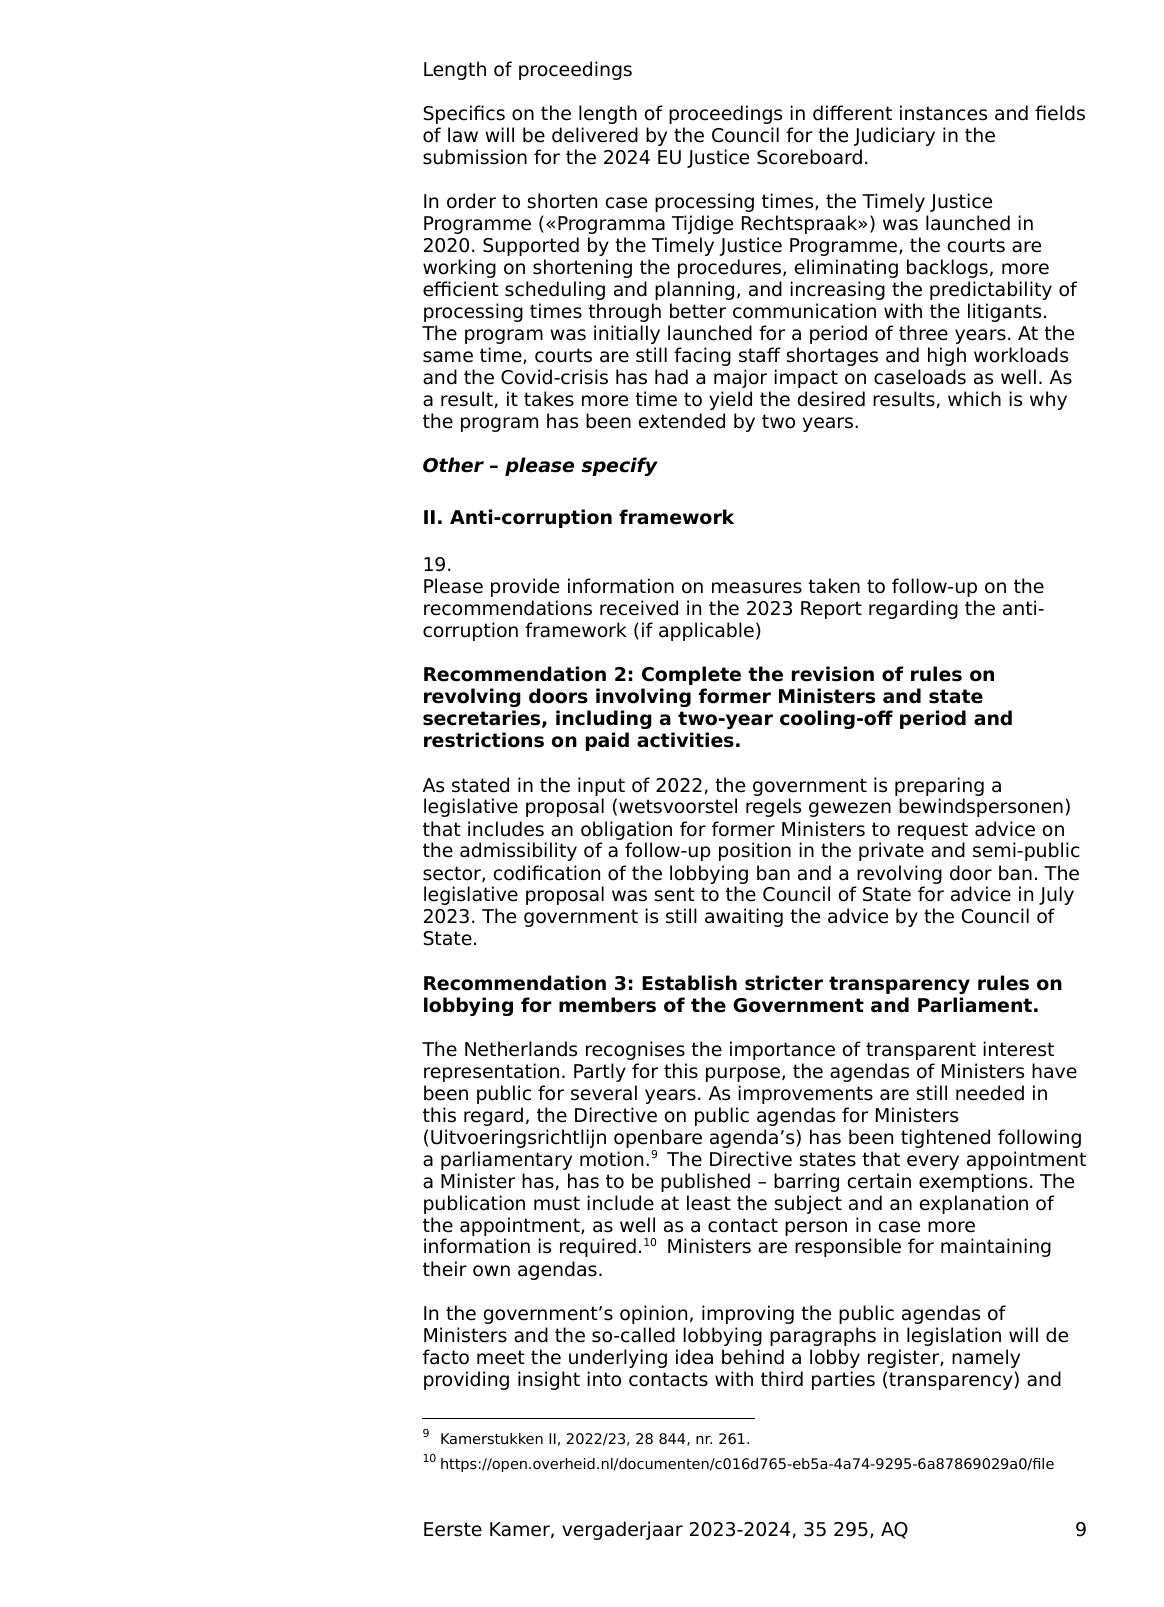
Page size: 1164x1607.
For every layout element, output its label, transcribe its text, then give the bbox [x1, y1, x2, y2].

text Kamerstukken II, 2022/23, 28 844, nr. 261. [422, 1427, 1087, 1449]
text Length of proceedings [422, 59, 1087, 81]
subtitle Other – please specify [422, 455, 1087, 477]
text Recommendation 2: Complete the revision of rules on revolving doors involving former Ministers and state secretaries, including a two-year cooling-off period and restrictions on paid activities. [422, 664, 1087, 752]
text As stated in the input of 2022, the government is preparing a legislative proposal (wetsvoorstel regels gewezen bewindspersonen) that includes an obligation for former Ministers to request advice on the admissibility of a follow-up position in the private and semi-public sector, codification of the lobbying ban and a revolving door ban. The legislative proposal was sent to the Council of State for advice in July 2023. The government is still awaiting the advice by the Council of State. [422, 774, 1087, 950]
text https://open.overheid.nl/documenten/c016d765-eb5a-4a74-9295-6a87869029a0/file [422, 1452, 1087, 1474]
text Specifics on the length of proceedings in different instances and fields of law will be delivered by the Council for the Judiciary in the submission for the 2024 EU Justice Scoreboard. [422, 103, 1087, 169]
text Please provide information on measures taken to follow-up on the recommendations received in the 2023 Report regarding the anti-corruption framework (if applicable) [422, 576, 1087, 642]
text In the government’s opinion, improving the public agendas of Ministers and the so-called lobbying paragraphs in legislation will de facto meet the underlying idea behind a lobby register, namely providing insight into contacts with third parties (transparency) and [422, 1303, 1087, 1391]
text 19. [422, 554, 1087, 576]
text In order to shorten case processing times, the Timely Justice Programme («Programma Tijdige Rechtspraak») was launched in 2020. Supported by the Timely Justice Programme, the courts are working on shortening the procedures, eliminating backlogs, more efficient scheduling and planning, and increasing the predictability of processing times through better communication with the litigants. The program was initially launched for a period of three years. At the same time, courts are still facing staff shortages and high workloads and the Covid-crisis has had a major impact on caseloads as well. As a result, it takes more time to yield the desired results, which is why the program has been extended by two years. [422, 191, 1087, 433]
text Recommendation 3: Establish stricter transparency rules on lobbying for members of the Government and Parliament. [422, 972, 1087, 1016]
subtitle II. Anti-corruption framework [422, 507, 1087, 529]
text The Netherlands recognises the importance of transparent interest representation. Partly for this purpose, the agendas of Ministers have been public for several years. As improvements are still needed in this regard, the Directive on public agendas for Ministers (Uitvoeringsrichtlijn openbare agenda’s) has been tightened following a parliamentary motion. The Directive states that every appointment a Minister has, has to be published – barring certain exemptions. The publication must include at least the subject and an explanation of the appointment, as well as a contact person in case more information is required. Ministers are responsible for maintaining their own agendas. [422, 1039, 1087, 1280]
